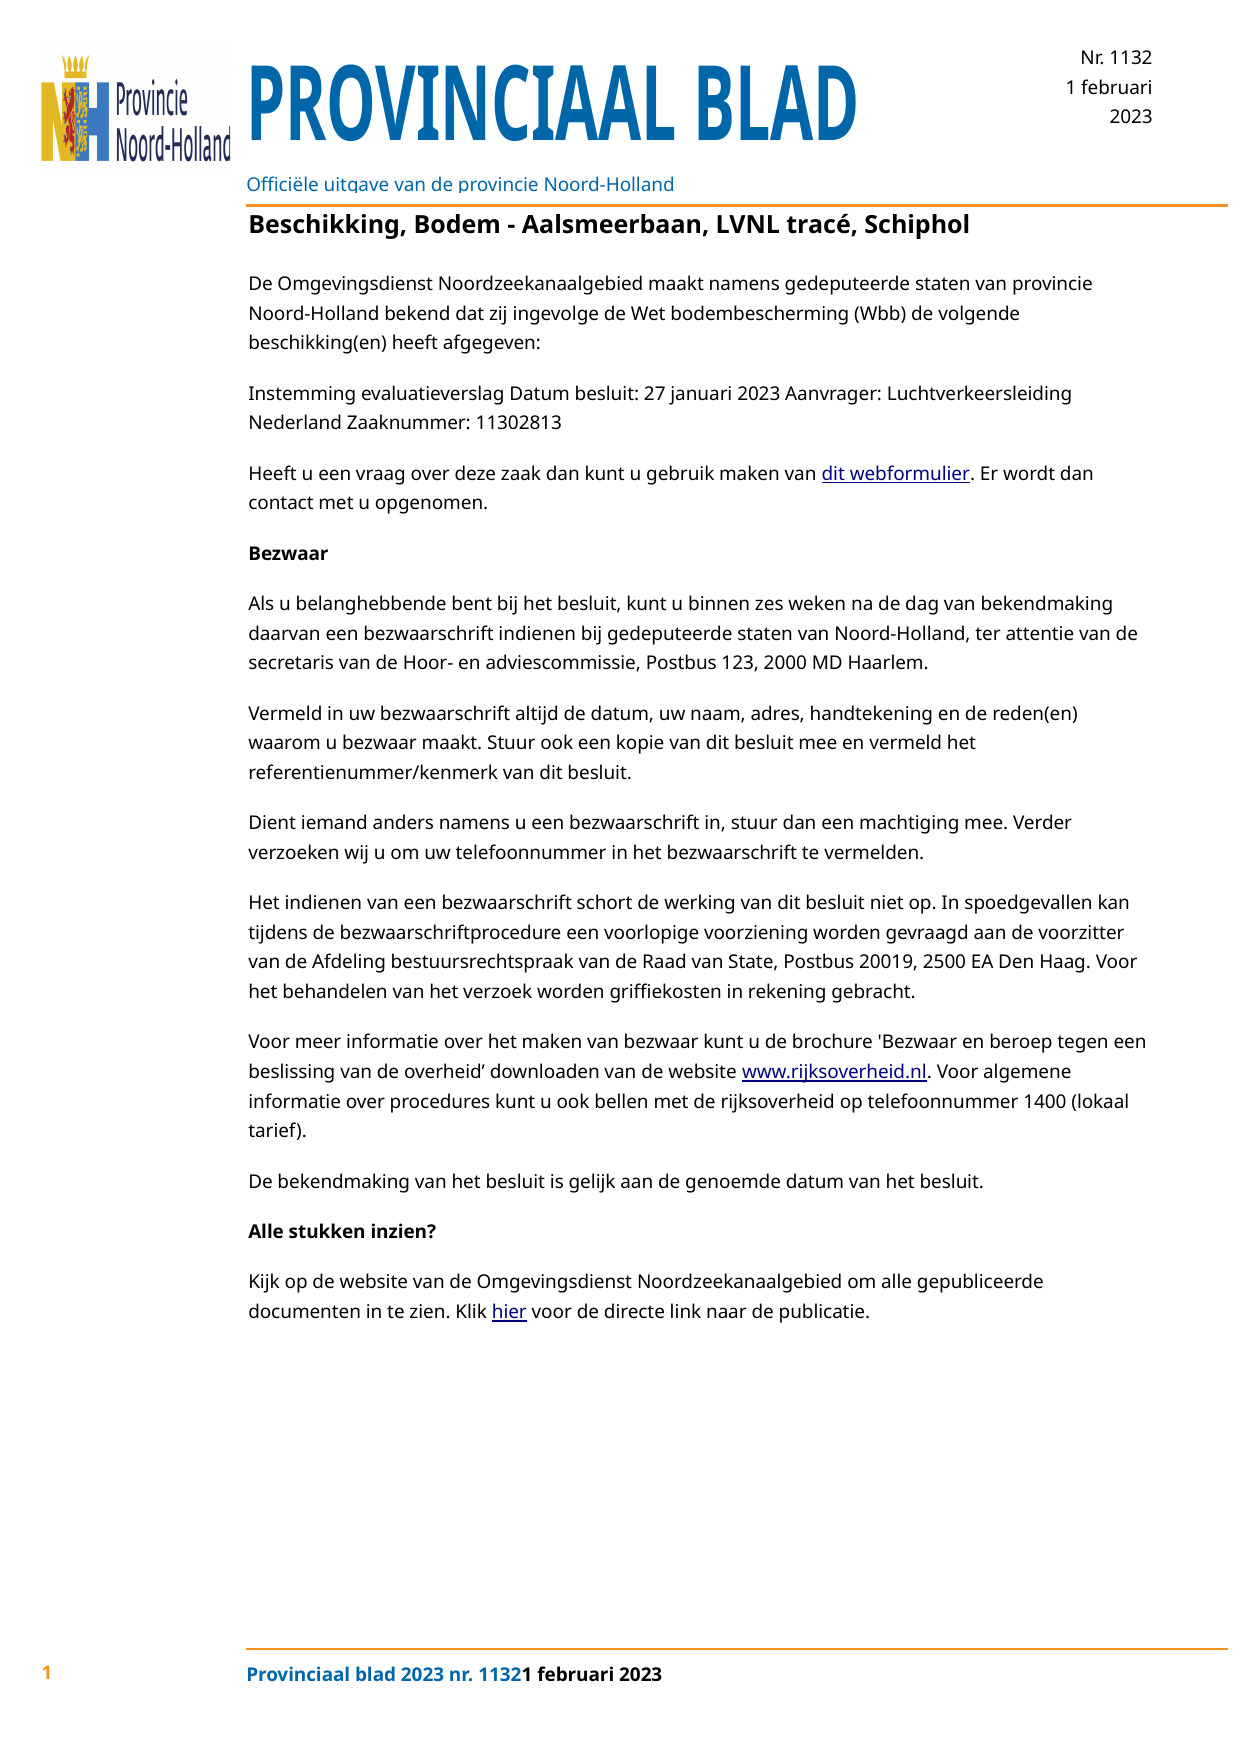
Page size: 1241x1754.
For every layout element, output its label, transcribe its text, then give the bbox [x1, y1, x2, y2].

text Kijk op de website van de Omgevingsdienst Noordzeekanaalgebied om alle gepubliceerde documenten in te zien. Klik hier voor de directe link naar de publicatie. [248, 1269, 1152, 1324]
text Vermeld in uw bezwaarschrift altijd de datum, uw naam, adres, handtekening en de reden(en) waarom u bezwaar maakt. Stuur ook een kopie van dit besluit mee en vermeld het referentienummer/kenmerk van dit besluit. [248, 700, 1152, 785]
text Instemming evaluatieverslag Datum besluit: 27 januari 2023 Aanvrager: Luchtverkeersleiding Nederland Zaaknummer: 11302813 [248, 380, 1152, 435]
text Alle stukken inzien? [248, 1218, 1152, 1244]
text Dient iemand anders namens u een bezwaarschrift in, stuur dan een machtiging mee. Verder verzoeken wij u om uw telefoonnummer in het bezwaarschrift te vermelden. [248, 809, 1152, 865]
text Het indienen van een bezwaarschrift schort de werking van dit besluit niet op. In spoedgevallen kan tijdens de bezwaarschriftprocedure een voorlopige voorziening worden gevraagd aan de voorzitter van de Afdeling bestuursrechtspraak van de Raad van State, Postbus 20019, 2500 EA Den Haag. Voor het behandelen van het verzoek worden griffiekosten in rekening gebracht. [248, 889, 1152, 1004]
text Bezwaar [248, 540, 1152, 566]
text Beschikking, Bodem - Aalsmeerbaan, LVNL tracé, Schiphol [248, 207, 1152, 241]
picture [41, 47, 231, 172]
text De bekendmaking van het besluit is gelijk aan de genoemde datum van het besluit. [248, 1168, 1152, 1193]
text De Omgevingsdienst Noordzeekanaalgebied maakt namens gedeputeerde staten van provincie Noord-Holland bekend dat zij ingevolge de Wet bodembescherming (Wbb) de volgende beschikking(en) heeft afgegeven: [248, 270, 1152, 355]
text Heeft u een vraag over deze zaak dan kunt u gebruik maken van dit webformulier. Er wordt dan contact met u opgenomen. [248, 460, 1152, 515]
text Als u belanghebbende bent bij het besluit, kunt u binnen zes weken na de dag van bekendmaking daarvan een bezwaarschrift indienen bij gedeputeerde staten van Noord-Holland, ter attentie van de secretaris van de Hoor- en adviescommissie, Postbus 123, 2000 MD Haarlem. [248, 590, 1152, 675]
text Voor meer informatie over het maken van bezwaar kunt u de brochure 'Bezwaar en beroep tegen een beslissing van de overheid’ downloaden van de website www.rijksoverheid.nl. Voor algemene informatie over procedures kunt u ook bellen met de rijksoverheid op telefoonnummer 1400 (lokaal tarief). [248, 1029, 1152, 1143]
